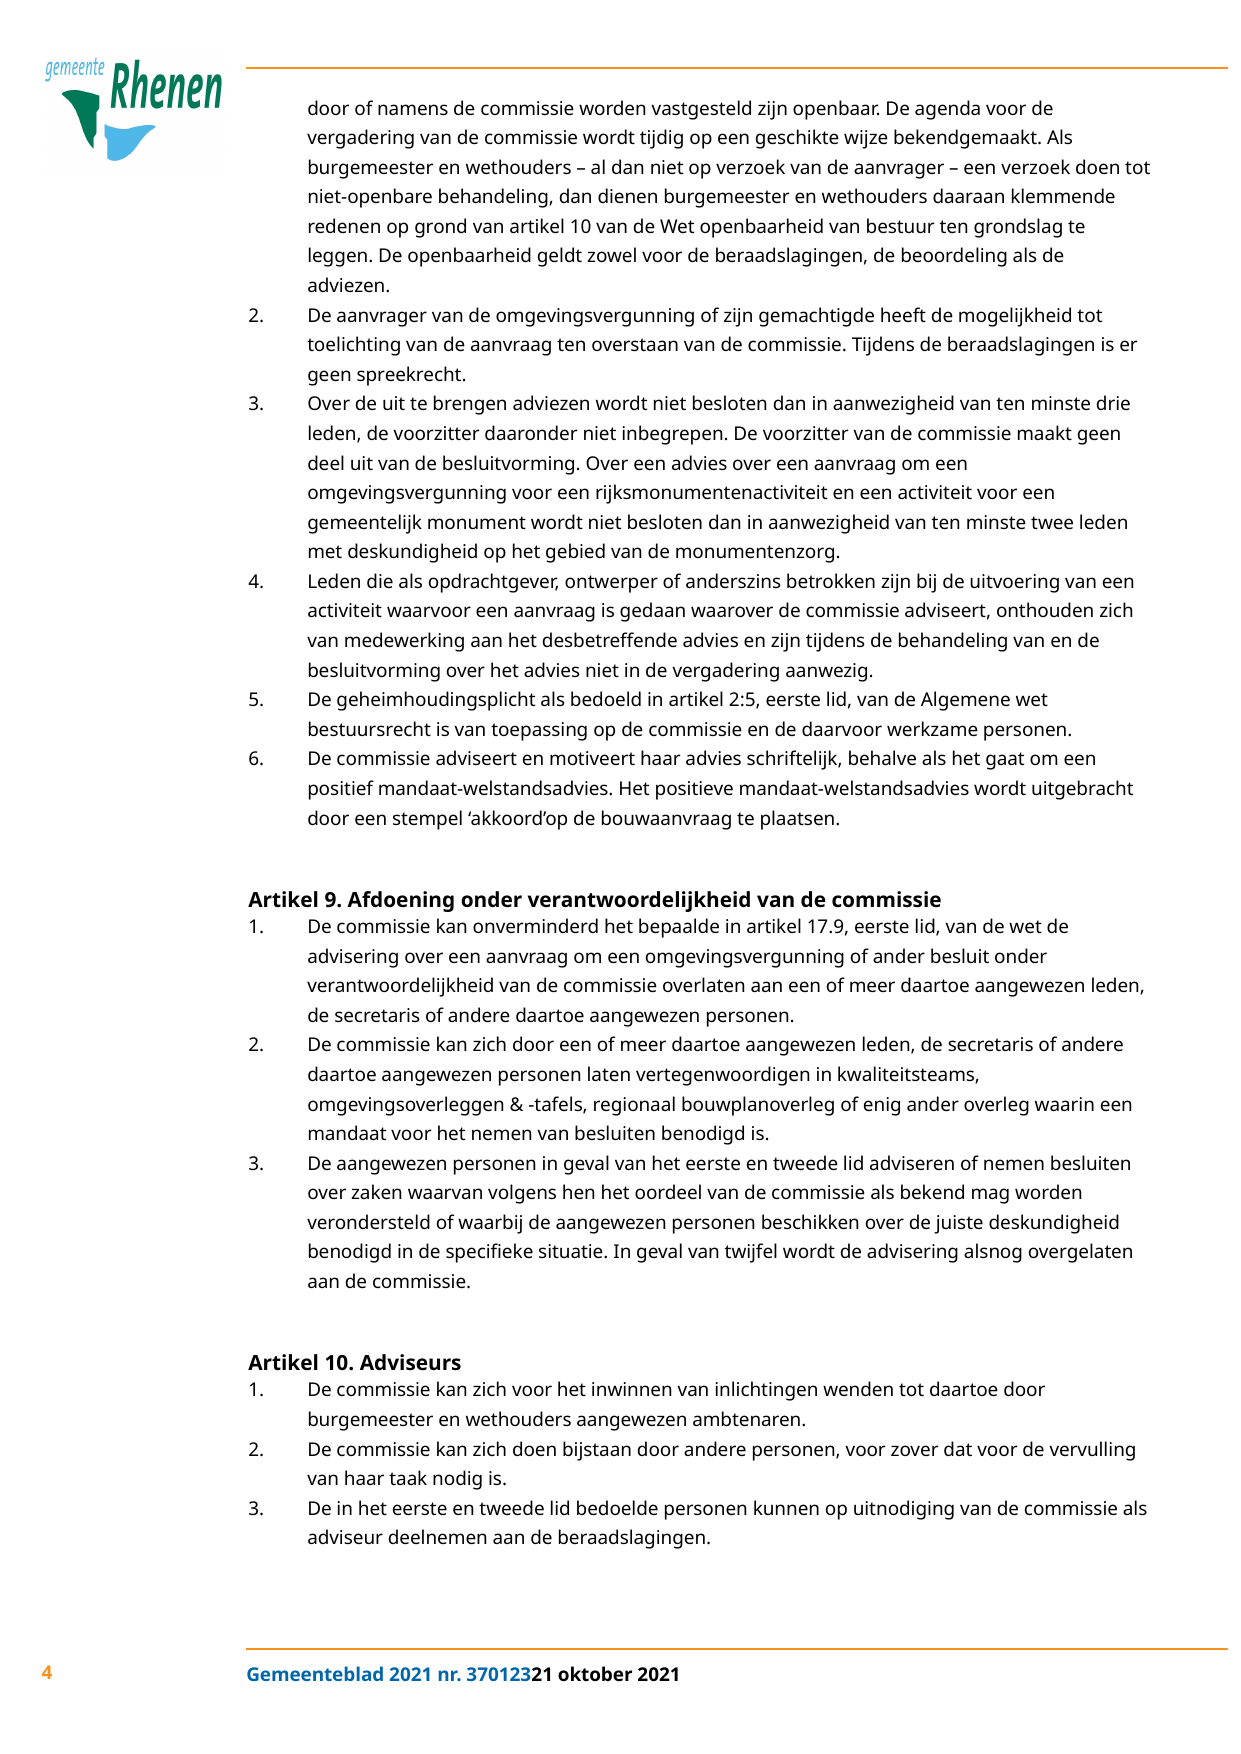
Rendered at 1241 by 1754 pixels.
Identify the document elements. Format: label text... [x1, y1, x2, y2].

picture [41, 47, 231, 172]
list De commissie adviseert en motiveert haar advies schriftelijk, behalve als het gaat om een positief mandaat-welstandsadvies. Het positieve mandaat-welstandsadvies wordt uitgebracht door een stempel ‘akkoord’op de bouwaanvraag te plaatsen. [248, 746, 1152, 831]
list De aanvrager van de omgevingsvergunning of zijn gemachtigde heeft de mogelijkheid tot toelichting van de aanvraag ten overstaan van de commissie. Tijdens de beraadslagingen is er geen spreekrecht. [248, 302, 1152, 387]
list De aangewezen personen in geval van het eerste en tweede lid adviseren of nemen besluiten over zaken waarvan volgens hen het oordeel van de commissie als bekend mag worden verondersteld of waarbij de aangewezen personen beschikken over de juiste deskundigheid benodigd in de specifieke situatie. In geval van twijfel wordt de advisering alsnog overgelaten aan de commissie. [248, 1150, 1152, 1294]
text Artikel 9. Afdoening onder verantwoordelijkheid van de commissie [248, 885, 1152, 913]
list Leden die als opdrachtgever, ontwerper of anderszins betrokken zijn bij de uitvoering van een activiteit waarvoor een aanvraag is gedaan waarover de commissie adviseert, onthouden zich van medewerking aan het desbetreffende advies en zijn tijdens de behandeling van en de besluitvorming over het advies niet in de vergadering aanwezig. [248, 568, 1152, 683]
list De commissie kan onverminderd het bepaalde in artikel 17.9, eerste lid, van de wet de advisering over een aanvraag om een omgevingsvergunning of ander besluit onder verantwoordelijkheid van de commissie overlaten aan een of meer daartoe aangewezen leden, de secretaris of andere daartoe aangewezen personen. [248, 913, 1152, 1028]
list De commissie kan zich door een of meer daartoe aangewezen leden, de secretaris of andere daartoe aangewezen personen laten vertegenwoordigen in kwaliteitsteams, omgevingsoverleggen & -tafels, regionaal bouwplanoverleg of enig ander overleg waarin een mandaat voor het nemen van besluiten benodigd is. [248, 1032, 1152, 1146]
list door of namens de commissie worden vastgesteld zijn openbaar. De agenda voor de vergadering van de commissie wordt tijdig op een geschikte wijze bekendgemaakt. Als burgemeester en wethouders – al dan niet op verzoek van de aanvrager – een verzoek doen tot niet-openbare behandeling, dan dienen burgemeester en wethouders daaraan klemmende redenen op grond van artikel 10 van de Wet openbaarheid van bestuur ten grondslag te leggen. De openbaarheid geldt zowel voor de beraadslagingen, de beoordeling als de adviezen. [248, 95, 1152, 298]
list De commissie kan zich doen bijstaan door andere personen, voor zover dat voor de vervulling van haar taak nodig is. [248, 1436, 1152, 1491]
list De in het eerste en tweede lid bedoelde personen kunnen op uitnodiging van de commissie als adviseur deelnemen aan de beraadslagingen. [248, 1495, 1152, 1550]
list De geheimhoudingsplicht als bedoeld in artikel 2:5, eerste lid, van de Algemene wet bestuursrecht is van toepassing op de commissie en de daarvoor werkzame personen. [248, 686, 1152, 742]
list Over de uit te brengen adviezen wordt niet besloten dan in aanwezigheid van ten minste drie leden, de voorzitter daaronder niet inbegrepen. De voorzitter van de commissie maakt geen deel uit van de besluitvorming. Over een advies over een aanvraag om een omgevingsvergunning voor een rijksmonumentenactiviteit en een activiteit voor een gemeentelijk monument wordt niet besloten dan in aanwezigheid van ten minste twee leden met deskundigheid op het gebied van de monumentenzorg. [248, 391, 1152, 564]
list De commissie kan zich voor het inwinnen van inlichtingen wenden tot daartoe door burgemeester en wethouders aangewezen ambtenaren. [248, 1377, 1152, 1432]
text Artikel 10. Adviseurs [248, 1348, 1152, 1377]
